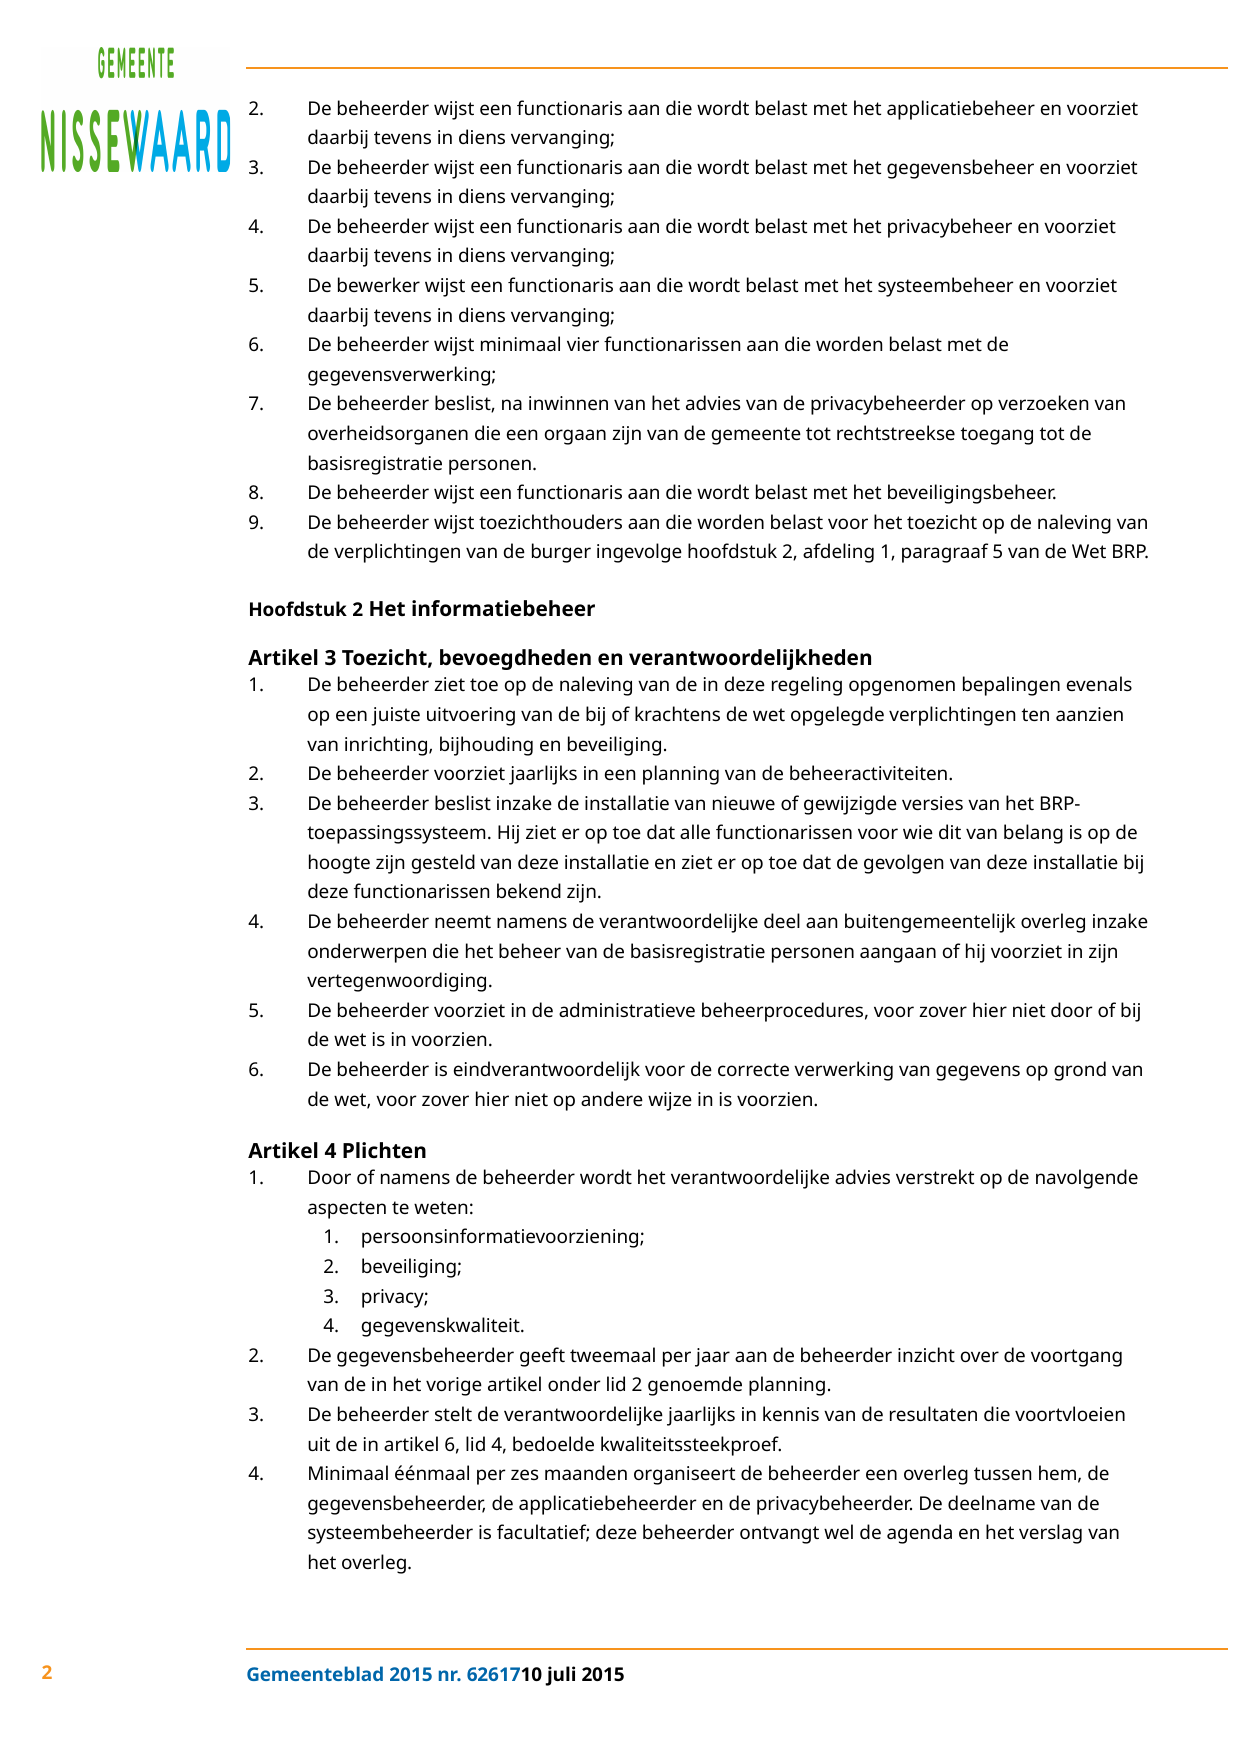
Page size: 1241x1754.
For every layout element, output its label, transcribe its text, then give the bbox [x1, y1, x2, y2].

list De bewerker wijst een functionaris aan die wordt belast met het systeembeheer en voorziet daarbij tevens in diens vervanging; [248, 272, 1152, 328]
list De beheerder stelt de verantwoordelijke jaarlijks in kennis van de resultaten die voortvloeien uit de in artikel 6, lid 4, bedoelde kwaliteitssteekproef. [248, 1401, 1152, 1457]
list beveiliging; [323, 1253, 1152, 1279]
text Artikel 3 Toezicht, bevoegdheden en verantwoordelijkheden [248, 643, 1152, 672]
list persoonsinformatievoorziening; [323, 1224, 1152, 1249]
list De beheerder is eindverantwoordelijk voor de correcte verwerking van gegevens op grond van de wet, voor zover hier niet op andere wijze in is voorzien. [248, 1056, 1152, 1111]
list De beheerder wijst een functionaris aan die wordt belast met het beveiligingsbeheer. [248, 479, 1152, 505]
list De beheerder ziet toe op de naleving van de in deze regeling opgenomen bepalingen evenals op een juiste uitvoering van de bij of krachtens de wet opgelegde verplichtingen ten aanzien van inrichting, bijhouding en beveiliging. [248, 672, 1152, 756]
list De beheerder wijst een functionaris aan die wordt belast met het gegevensbeheer en voorziet daarbij tevens in diens vervanging; [248, 154, 1152, 209]
text Artikel 4 Plichten [248, 1136, 1152, 1164]
list De beheerder wijst een functionaris aan die wordt belast met het privacybeheer en voorziet daarbij tevens in diens vervanging; [248, 213, 1152, 268]
picture [41, 47, 231, 172]
list De beheerder beslist, na inwinnen van het advies van de privacybeheerder op verzoeken van overheidsorganen die een orgaan zijn van de gemeente tot rechtstreekse toegang tot de basisregistratie personen. [248, 391, 1152, 476]
text Hoofdstuk 2 Het informatiebeheer [248, 594, 1152, 622]
list De gegevensbeheerder geeft tweemaal per jaar aan de beheerder inzicht over de voortgang van de in het vorige artikel onder lid 2 genoemde planning. [248, 1342, 1152, 1397]
list De beheerder voorziet jaarlijks in een planning van de beheeractiviteiten. [248, 760, 1152, 786]
picture [176, 157, 187, 172]
picture [222, 122, 227, 160]
list gegevenskwaliteit. [323, 1312, 1152, 1338]
picture [154, 157, 165, 172]
list De beheerder neemt namens de verantwoordelijke deel aan buitengemeentelijk overleg inzake onderwerpen die het beheer van de basisregistratie personen aangaan of hij voorziet in zijn vertegenwoordiging. [248, 908, 1152, 993]
list Minimaal éénmaal per zes maanden organiseert de beheerder een overleg tussen hem, de gegevensbeheerder, de applicatiebeheerder en de privacybeheerder. De deelname van de systeembeheerder is facultatief; deze beheerder ontvangt wel de agenda en het verslag van het overleg. [248, 1460, 1152, 1575]
picture [201, 122, 206, 138]
list De beheerder wijst een functionaris aan die wordt belast met het applicatiebeheer en voorziet daarbij tevens in diens vervanging; [248, 95, 1152, 150]
list De beheerder wijst minimaal vier functionarissen aan die worden belast met de gegevensverwerking; [248, 331, 1152, 387]
list De beheerder wijst toezichthouders aan die worden belast voor het toezicht op de naleving van de verplichtingen van de burger ingevolge hoofdstuk 2, afdeling 1, paragraaf 5 van de Wet BRP. [248, 509, 1152, 564]
list De beheerder voorziet in de administratieve beheerprocedures, voor zover hier niet door of bij de wet is in voorzien. [248, 997, 1152, 1052]
list privacy; [323, 1283, 1152, 1309]
picture [200, 151, 206, 172]
list De beheerder beslist inzake de installatie van nieuwe of gewijzigde versies van het BRP-toepassingssysteem. Hij ziet er op toe dat alle functionarissen voor wie dit van belang is op de hoogte zijn gesteld van deze installatie en ziet er op toe dat de gevolgen van deze installatie bij deze functionarissen bekend zijn. [248, 790, 1152, 904]
list Door of namens de beheerder wordt het verantwoordelijke advies verstrekt op de navolgende aspecten te weten: [248, 1164, 1152, 1220]
